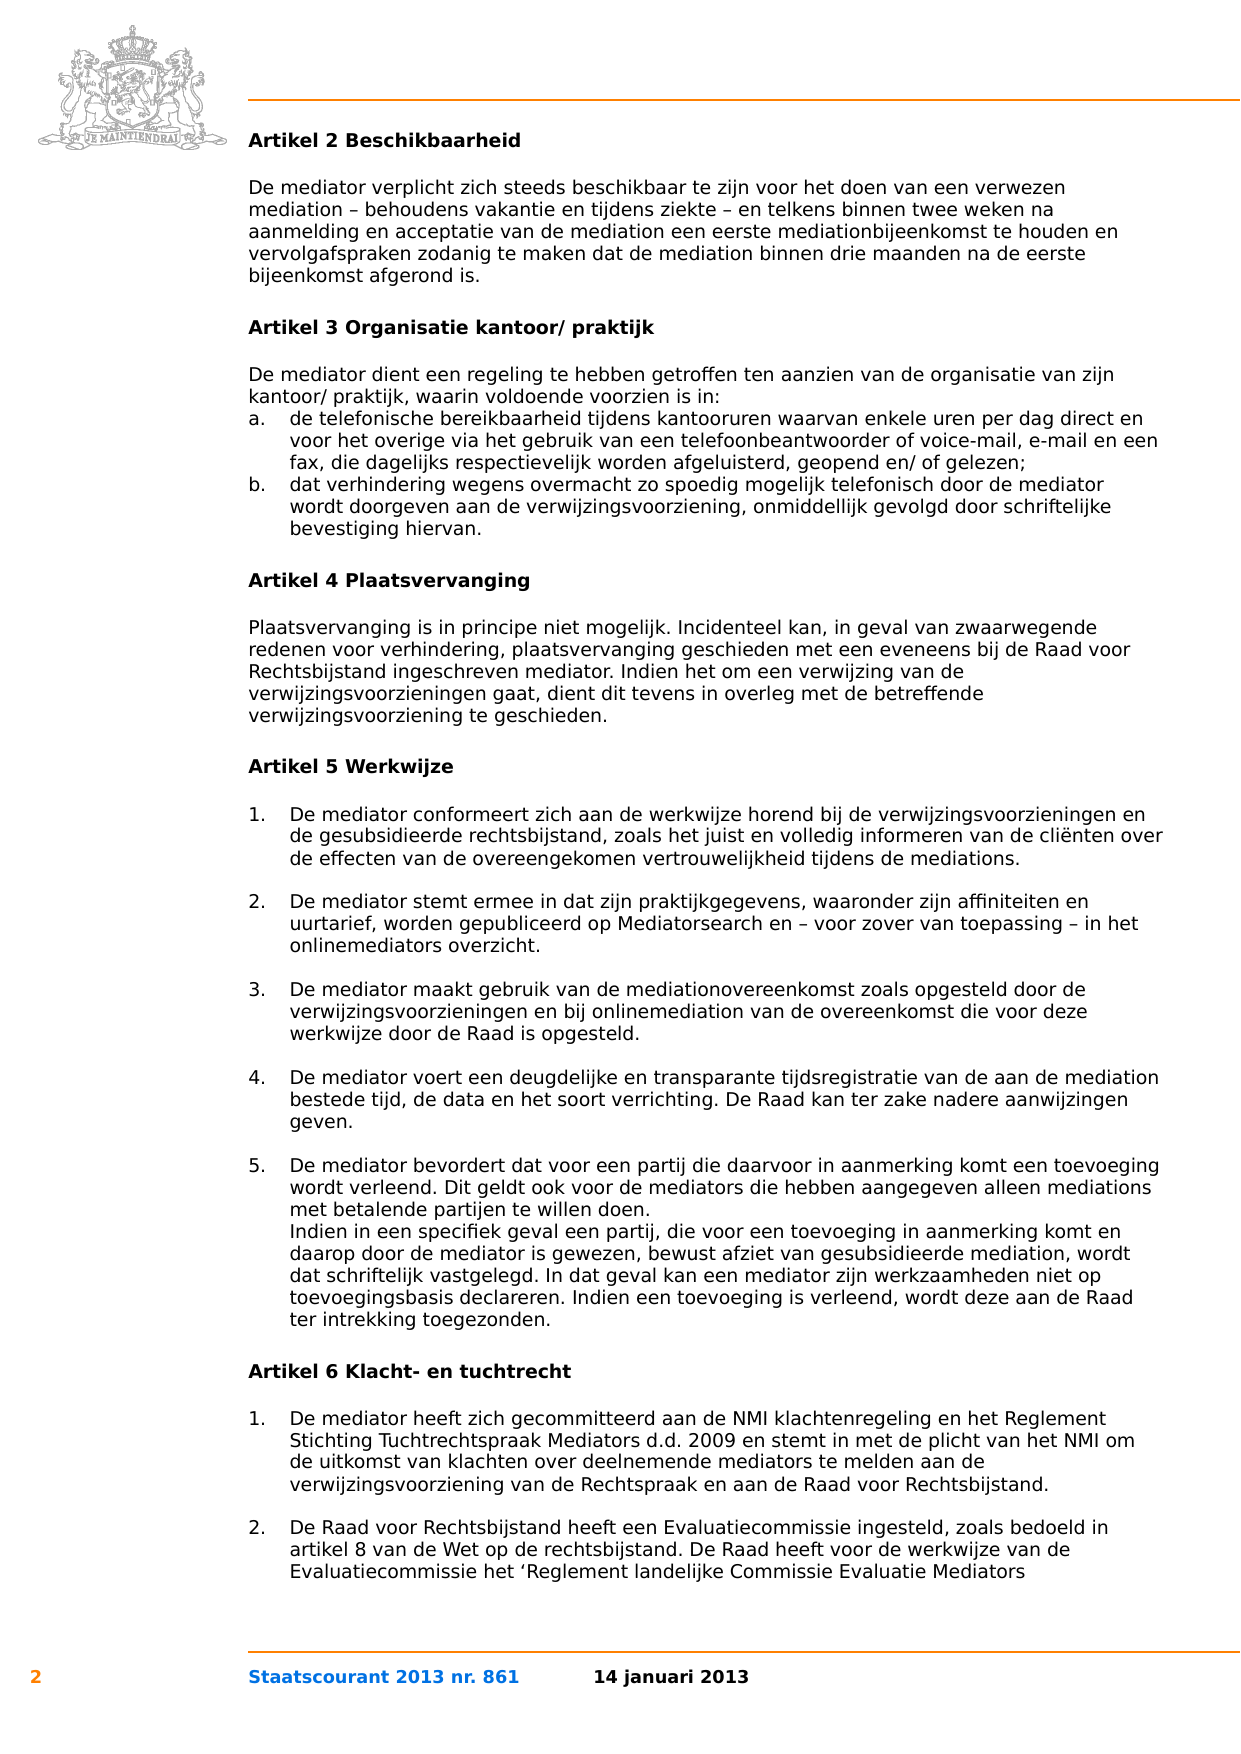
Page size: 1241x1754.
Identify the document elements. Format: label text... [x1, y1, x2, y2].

text 2. De Raad voor Rechtsbijstand heeft een Evaluatiecommissie ingesteld, zoals bedoeld in artikel 8 van de Wet op de rechtsbijstand. De Raad heeft voor de werkwijze van de Evaluatiecommissie het ‘Reglement landelijke Commissie Evaluatie Mediators [248, 1517, 1163, 1583]
text 2. De mediator stemt ermee in dat zijn praktijkgegevens, waaronder zijn affiniteiten en uurtarief, worden gepubliceerd op Mediatorsearch en – voor zover van toepassing – in het onlinemediators overzicht. [248, 891, 1163, 957]
text Indien in een specifiek geval een partij, die voor een toevoeging in aanmerking komt en daarop door de mediator is gewezen, bewust afziet van gesubsidieerde mediation, wordt dat schriftelijk vastgelegd. In dat geval kan een mediator zijn werkzaamheden niet op toevoegingsbasis declareren. Indien een toevoeging is verleend, wordt deze aan de Raad ter intrekking toegezonden. [289, 1221, 1163, 1331]
text b. dat verhindering wegens overmacht zo spoedig mogelijk telefonisch door de mediator wordt doorgeven aan de verwijzingsvoorziening, onmiddellijk gevolgd door schriftelijke bevestiging hiervan. [248, 474, 1163, 539]
text 1. De mediator heeft zich gecommitteerd aan de NMI klachtenregeling en het Reglement Stichting Tuchtrechtspraak Mediators d.d. 2009 en stemt in met de plicht van het NMI om de uitkomst van klachten over deelnemende mediators te melden aan de verwijzingsvoorziening van de Rechtspraak en aan de Raad voor Rechtsbijstand. [248, 1407, 1163, 1495]
text De mediator dient een regeling te hebben getroffen ten aanzien van de organisatie van zijn kantoor/ praktijk, waarin voldoende voorzien is in: [248, 364, 1163, 408]
text 5. De mediator bevordert dat voor een partij die daarvoor in aanmerking komt een toevoeging wordt verleend. Dit geldt ook voor de mediators die hebben aangegeven alleen mediations met betalende partijen te willen doen. [248, 1155, 1163, 1221]
text a. de telefonische bereikbaarheid tijdens kantooruren waarvan enkele uren per dag direct en voor het overige via het gebruik van een telefoonbeantwoorder of voice-mail, e-mail en een fax, die dagelijks respectievelijk worden afgeluisterd, geopend en/ of gelezen; [248, 408, 1163, 474]
text De mediator verplicht zich steeds beschikbaar te zijn voor het doen van een verwezen mediation – behoudens vakantie en tijdens ziekte – en telkens binnen twee weken na aanmelding en acceptatie van de mediation een eerste mediationbijeenkomst te houden en vervolgafspraken zodanig te maken dat de mediation binnen drie maanden na de eerste bijeenkomst afgerond is. [248, 177, 1163, 287]
text 4. De mediator voert een deugdelijke en transparante tijdsregistratie van de aan de mediation bestede tijd, de data en het soort verrichting. De Raad kan ter zake nadere aanwijzingen geven. [248, 1067, 1163, 1133]
picture [38, 25, 227, 150]
subtitle Artikel 5 Werkwijze [248, 756, 1163, 778]
text 3. De mediator maakt gebruik van de mediationovereenkomst zoals opgesteld door de verwijzingsvoorzieningen en bij onlinemediation van de overeenkomst die voor deze werkwijze door de Raad is opgesteld. [248, 979, 1163, 1045]
text 1. De mediator conformeert zich aan de werkwijze horend bij de verwijzingsvoorzieningen en de gesubsidieerde rechtsbijstand, zoals het juist en volledig informeren van de cliënten over de effecten van de overeengekomen vertrouwelijkheid tijdens de mediations. [248, 803, 1163, 869]
text Plaatsvervanging is in principe niet mogelijk. Incidenteel kan, in geval van zwaarwegende redenen voor verhindering, plaatsvervanging geschieden met een eveneens bij de Raad voor Rechtsbijstand ingeschreven mediator. Indien het om een verwijzing van de verwijzingsvoorzieningen gaat, dient dit tevens in overleg met de betreffende verwijzingsvoorziening te geschieden. [248, 617, 1163, 726]
subtitle Artikel 3 Organisatie kantoor/ praktijk [248, 317, 1163, 339]
subtitle Artikel 6 Klacht- en tuchtrecht [248, 1361, 1163, 1382]
subtitle Artikel 2 Beschikbaarheid [248, 130, 1163, 152]
subtitle Artikel 4 Plaatsvervanging [248, 569, 1163, 592]
